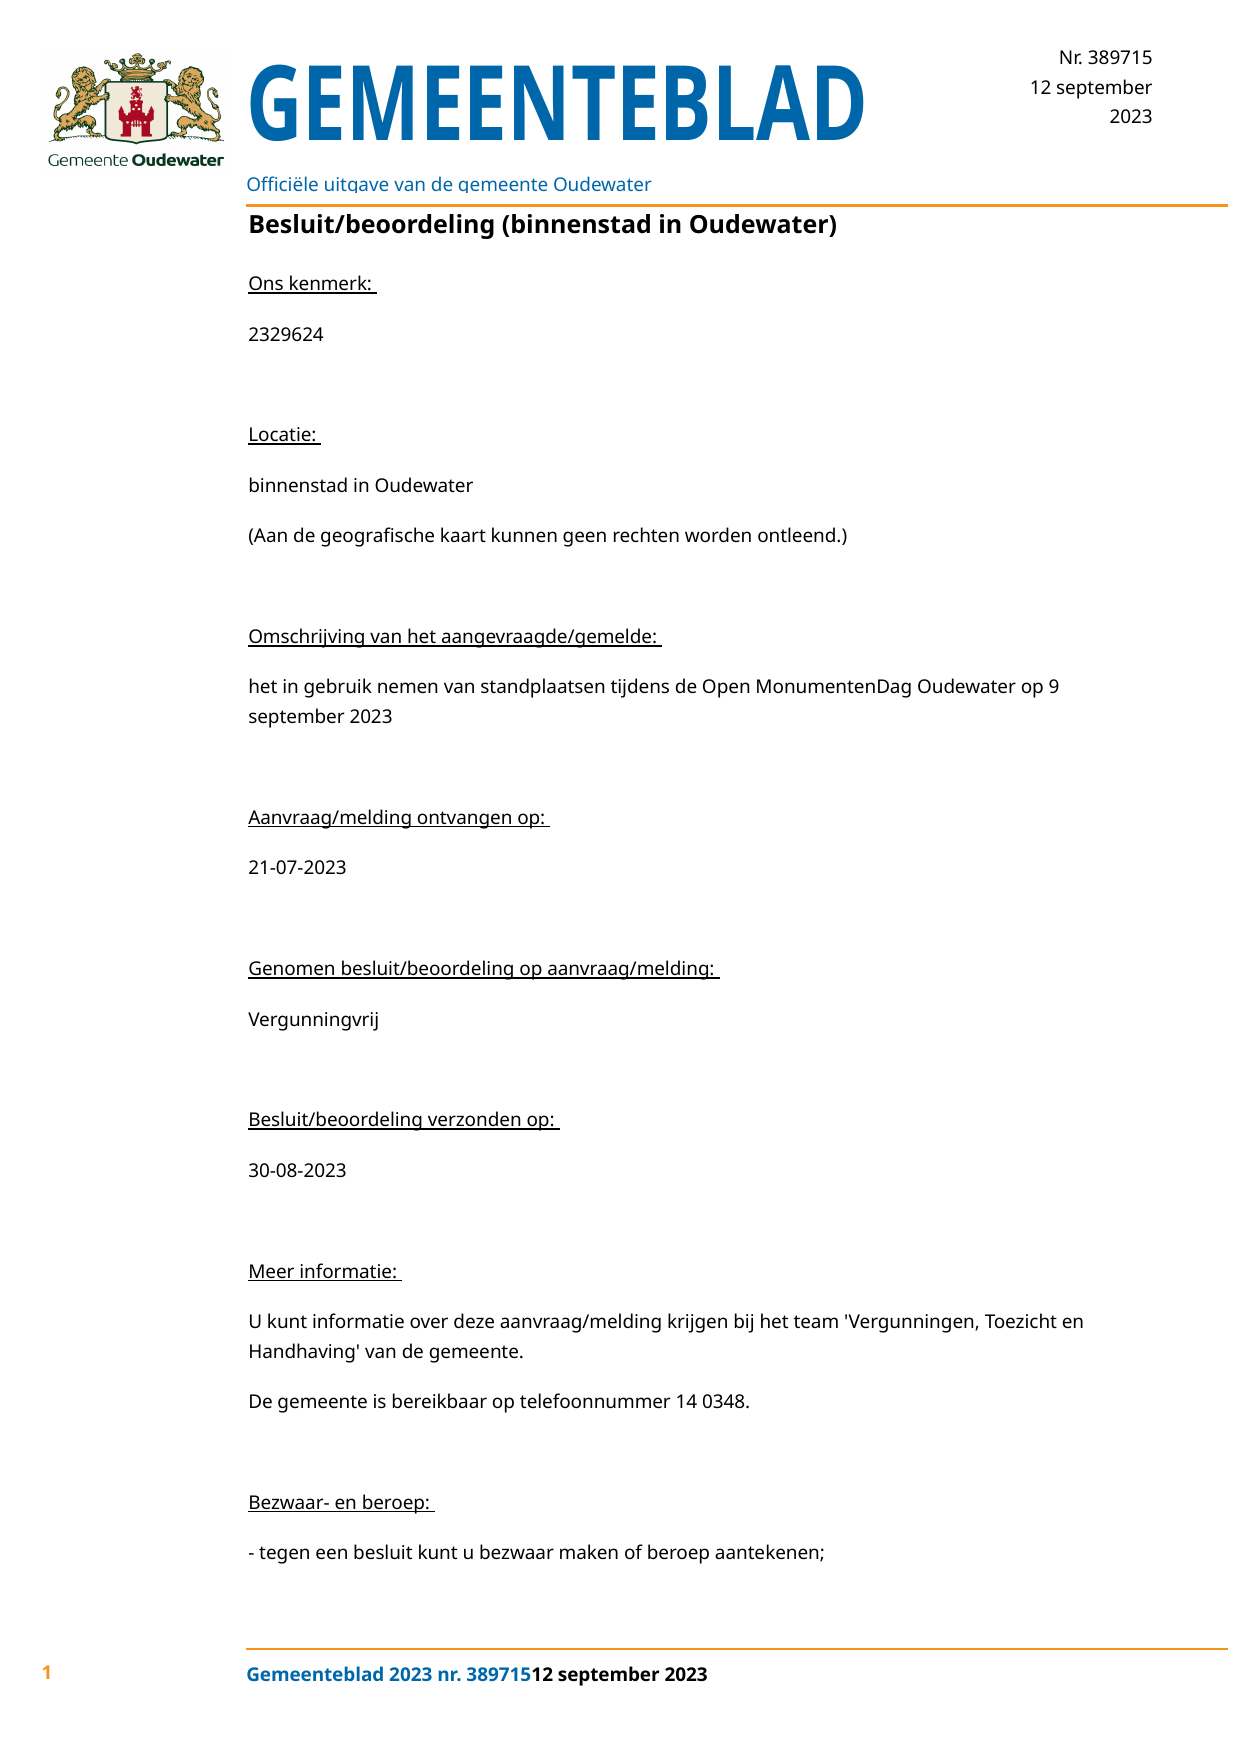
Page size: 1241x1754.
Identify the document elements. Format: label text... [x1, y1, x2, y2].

text 30-08-2023 [248, 1157, 1152, 1183]
text Besluit/beoordeling (binnenstad in Oudewater) [248, 207, 1152, 241]
text 2329624 [248, 321, 1152, 346]
text het in gebruik nemen van standplaatsen tijdens de Open MonumentenDag Oudewater op 9 september 2023 [248, 674, 1152, 729]
text Besluit/beoordeling verzonden op: [248, 1107, 1152, 1132]
text Vergunningvrij [248, 1006, 1152, 1031]
text Meer informatie: [248, 1258, 1152, 1283]
text U kunt informatie over deze aanvraag/melding krijgen bij het team 'Vergunningen, Toezicht en Handhaving' van de gemeente. [248, 1308, 1152, 1363]
text 21-07-2023 [248, 854, 1152, 880]
text binnenstad in Oudewater [248, 472, 1152, 498]
text (Aan de geografische kaart kunnen geen rechten worden ontleend.) [248, 522, 1152, 548]
text Bezwaar- en beroep: [248, 1489, 1152, 1515]
text De gemeente is bereikbaar op telefoonnummer 14 0348. [248, 1388, 1152, 1414]
text Omschrijving van het aangevraagde/gemelde: [248, 623, 1152, 649]
text Ons kenmerk: [248, 270, 1152, 296]
picture [41, 47, 231, 172]
text Genomen besluit/beoordeling op aanvraag/melding: [248, 955, 1152, 981]
text Aanvraag/melding ontvangen op: [248, 804, 1152, 830]
text - tegen een besluit kunt u bezwaar maken of beroep aantekenen; [248, 1539, 1152, 1565]
text Locatie: [248, 422, 1152, 447]
